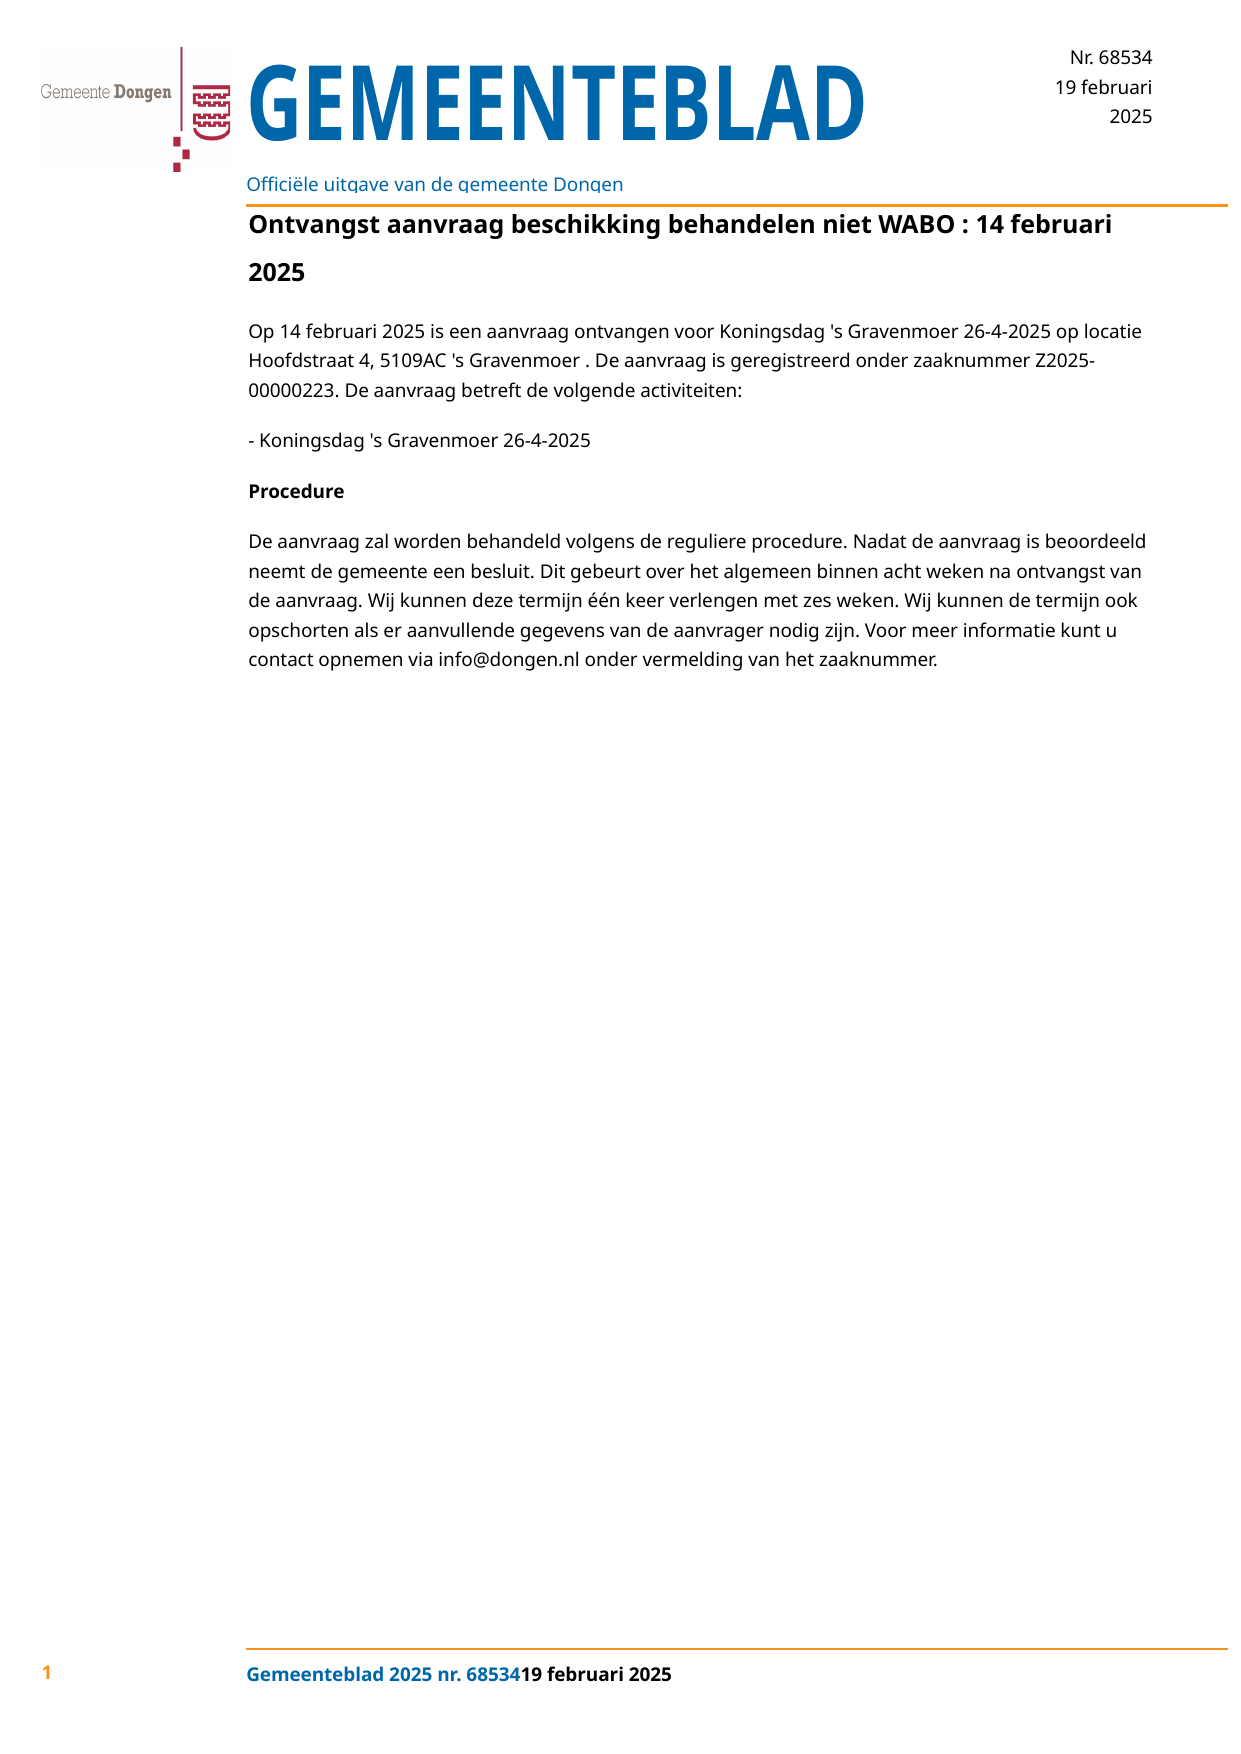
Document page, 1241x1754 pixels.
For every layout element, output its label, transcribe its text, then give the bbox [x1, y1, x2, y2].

text Op 14 februari 2025 is een aanvraag ontvangen voor Koningsdag 's Gravenmoer 26-4-2025 op locatie Hoofdstraat 4, 5109AC 's Gravenmoer . De aanvraag is geregistreerd onder zaaknummer Z2025-00000223. De aanvraag betreft de volgende activiteiten: [248, 318, 1152, 403]
text Procedure [248, 478, 1152, 504]
text De aanvraag zal worden behandeld volgens de reguliere procedure. Nadat de aanvraag is beoordeeld neemt de gemeente een besluit. Dit gebeurt over het algemeen binnen acht weken na ontvangst van de aanvraag. Wij kunnen deze termijn één keer verlengen met zes weken. Wij kunnen de termijn ook opschorten als er aanvullende gegevens van de aanvrager nodig zijn. Voor meer informatie kunt u contact opnemen via info@dongen.nl onder vermelding van het zaaknummer. [248, 528, 1152, 672]
text - Koningsdag 's Gravenmoer 26-4-2025 [248, 427, 1152, 453]
picture [41, 47, 231, 172]
text Ontvangst aanvraag beschikking behandelen niet WABO : 14 februari 2025 [248, 207, 1152, 288]
